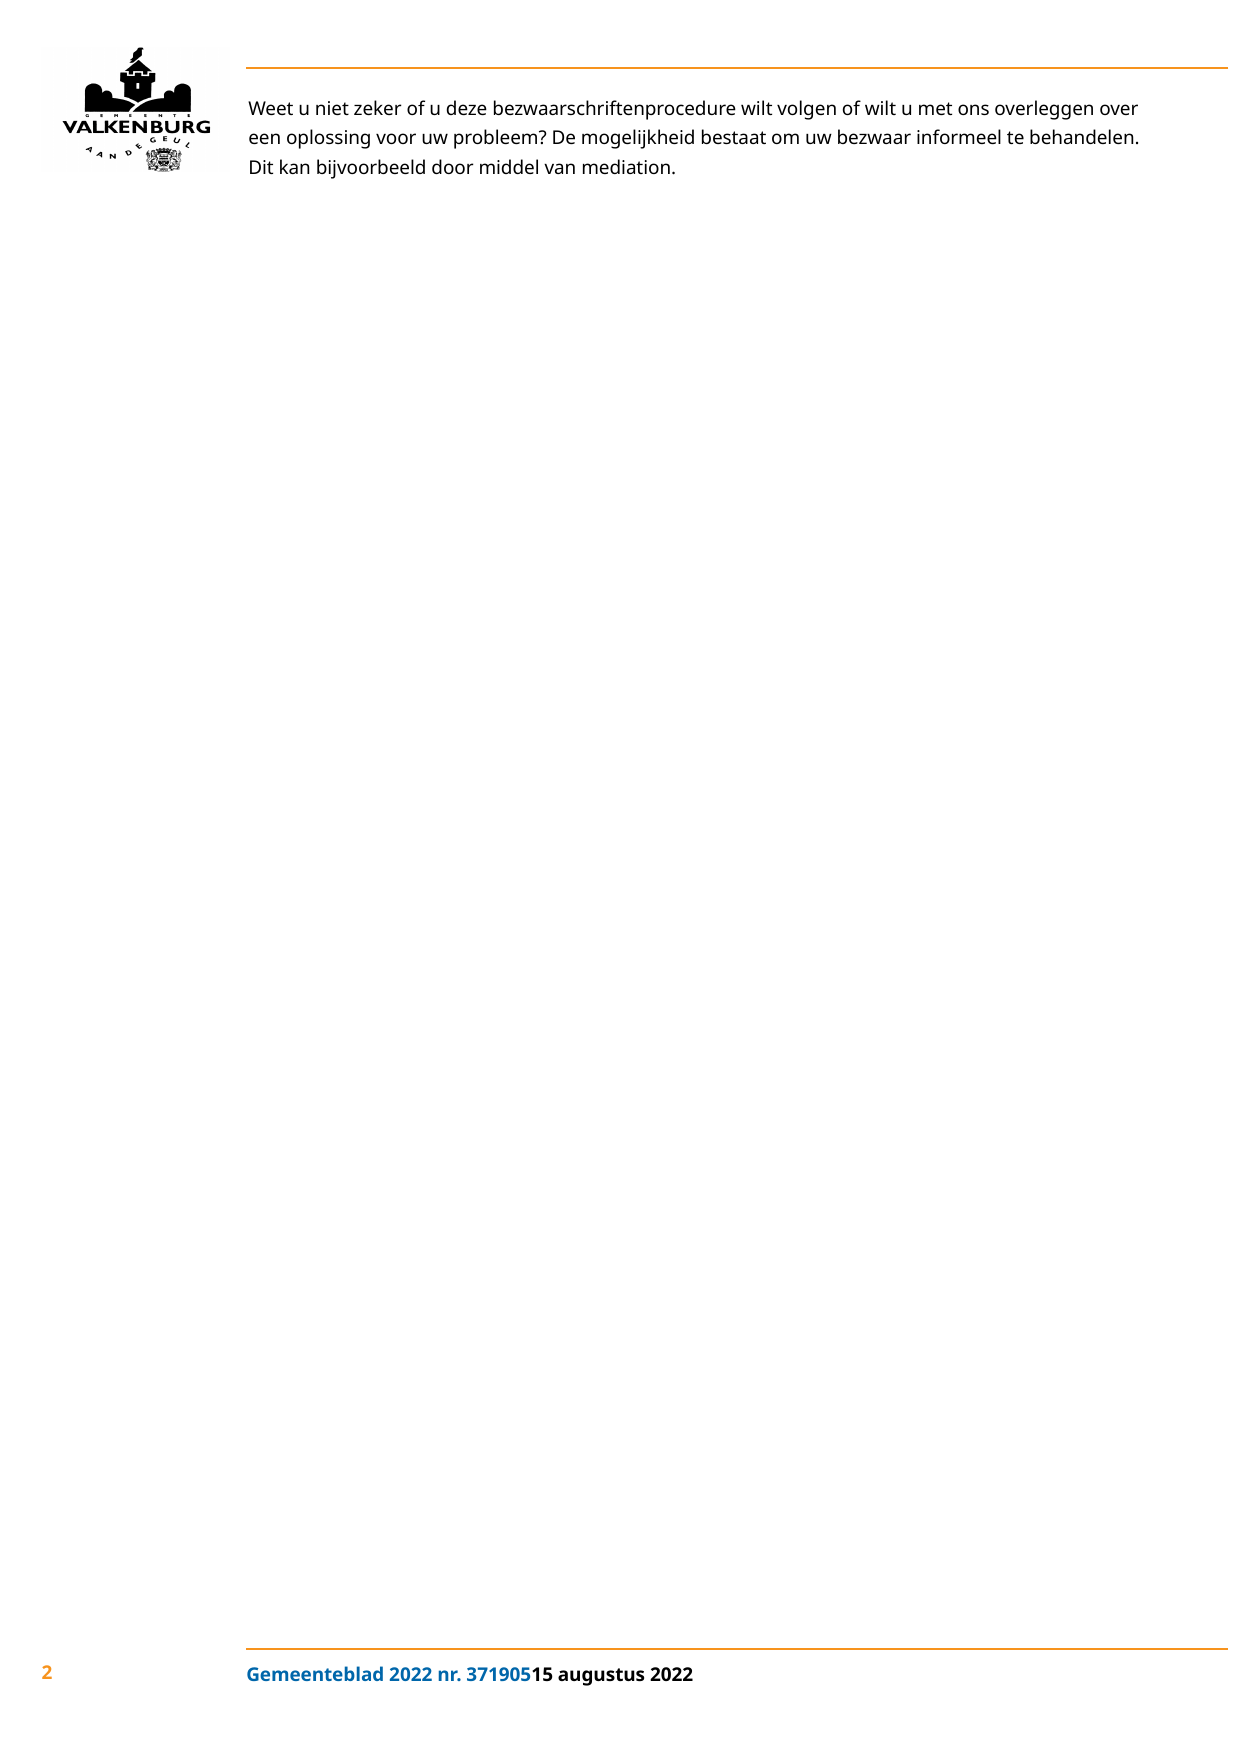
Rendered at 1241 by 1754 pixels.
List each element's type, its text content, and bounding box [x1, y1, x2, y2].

text Weet u niet zeker of u deze bezwaarschriftenprocedure wilt volgen of wilt u met ons overleggen over een oplossing voor uw probleem? De mogelijkheid bestaat om uw bezwaar informeel te behandelen. Dit kan bijvoorbeeld door middel van mediation. [248, 95, 1152, 180]
picture [41, 47, 231, 172]
